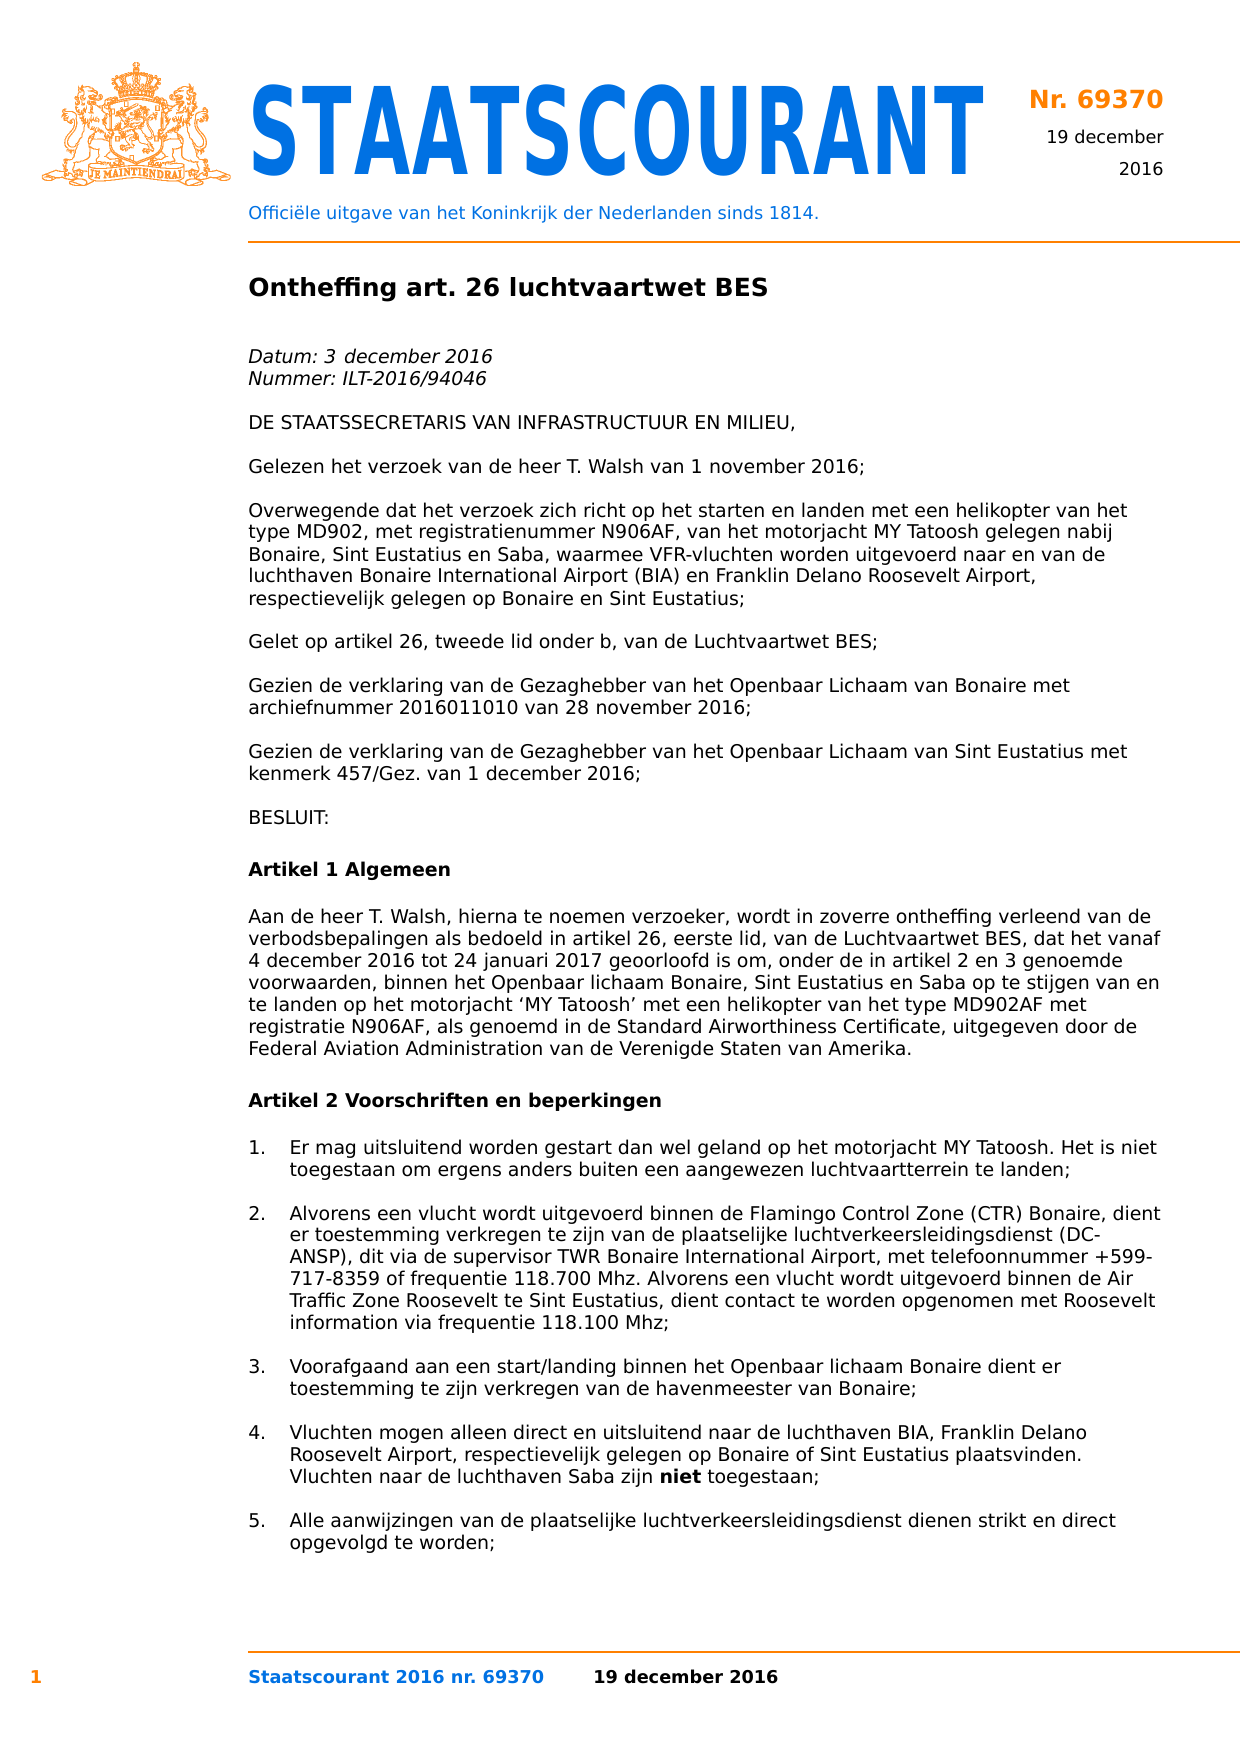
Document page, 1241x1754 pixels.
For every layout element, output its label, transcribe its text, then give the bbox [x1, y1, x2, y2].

subtitle Artikel 2 Voorschriften en beperkingen [248, 1089, 1163, 1112]
table_cell 2016 [998, 153, 1240, 203]
subtitle Ontheffing art. 26 luchtvaartwet BES [248, 273, 1163, 302]
text 2. Alvorens een vlucht wordt uitgevoerd binnen de Flamingo Control Zone (CTR) Bonaire, dient er toestemming verkregen te zijn van de plaatselijke luchtverkeersleidingsdienst (DC-ANSP), dit via de supervisor TWR Bonaire International Airport, met telefoonnummer +599-717-8359 of frequentie 118.700 Mhz. Alvorens een vlucht wordt uitgevoerd binnen de Air Traffic Zone Roosevelt te Sint Eustatius, dient contact te worden opgenomen met Roosevelt information via frequentie 118.100 Mhz; [248, 1202, 1163, 1334]
table_header Nr. 69370 [998, 62, 1240, 121]
text Aan de heer T. Walsh, hierna te noemen verzoeker, wordt in zoverre ontheffing verleend van de verbodsbepalingen als bedoeld in artikel 26, eerste lid, van de Luchtvaartwet BES, dat het vanaf 4 december 2016 tot 24 januari 2017 geoorloofd is om, onder de in artikel 2 en 3 genoemde voorwaarden, binnen het Openbaar lichaam Bonaire, Sint Eustatius en Saba op te stijgen van en te landen op het motorjacht ‘MY Tatoosh’ met een helikopter van het type MD902AF met registratie N906AF, als genoemd in de Standard Airworthiness Certificate, uitgegeven door de Federal Aviation Administration van de Verenigde Staten van Amerika. [248, 906, 1163, 1059]
text Gelet op artikel 26, tweede lid onder b, van de Luchtvaartwet BES; [248, 631, 1163, 653]
text Gezien de verklaring van de Gezaghebber van het Openbaar Lichaam van Bonaire met archiefnummer 2016011010 van 28 november 2016; [248, 675, 1163, 719]
text BESLUIT: [248, 807, 1163, 829]
table_cell 19 december [998, 121, 1240, 153]
text Datum: 3 december 2016 [248, 346, 1163, 368]
text 4. Vluchten mogen alleen direct en uitsluitend naar de luchthaven BIA, Franklin Delano Roosevelt Airport, respectievelijk gelegen op Bonaire of Sint Eustatius plaatsvinden. Vluchten naar de luchthaven Saba zijn niet toegestaan; [248, 1422, 1163, 1488]
text Nummer: ILT-2016/94046 [248, 368, 1163, 390]
table_header STAATSCOURANT [248, 62, 998, 203]
text DE STAATSSECRETARIS VAN INFRASTRUCTUUR EN MILIEU, [248, 412, 1163, 434]
text Gezien de verklaring van de Gezaghebber van het Openbaar Lichaam van Sint Eustatius met kenmerk 457/Gez. van 1 december 2016; [248, 741, 1163, 785]
picture [41, 62, 231, 186]
table_cell Officiële uitgave van het Koninkrijk der Nederlanden sinds 1814. [248, 203, 1240, 241]
text 5. Alle aanwijzingen van de plaatselijke luchtverkeersleidingsdienst dienen strikt en direct opgevolgd te worden; [248, 1510, 1163, 1554]
text Gelezen het verzoek van de heer T. Walsh van 1 november 2016; [248, 456, 1163, 478]
table_header [25, 62, 248, 241]
text 3. Voorafgaand aan een start/landing binnen het Openbaar lichaam Bonaire dient er toestemming te zijn verkregen van de havenmeester van Bonaire; [248, 1356, 1163, 1400]
text Overwegende dat het verzoek zich richt op het starten en landen met een helikopter van het type MD902, met registratienummer N906AF, van het motorjacht MY Tatoosh gelegen nabij Bonaire, Sint Eustatius en Saba, waarmee VFR-vluchten worden uitgevoerd naar en van de luchthaven Bonaire International Airport (BIA) en Franklin Delano Roosevelt Airport, respectievelijk gelegen op Bonaire en Sint Eustatius; [248, 499, 1163, 609]
subtitle Artikel 1 Algemeen [248, 859, 1163, 881]
text 1. Er mag uitsluitend worden gestart dan wel geland op het motorjacht MY Tatoosh. Het is niet toegestaan om ergens anders buiten een aangewezen luchtvaartterrein te landen; [248, 1137, 1163, 1181]
